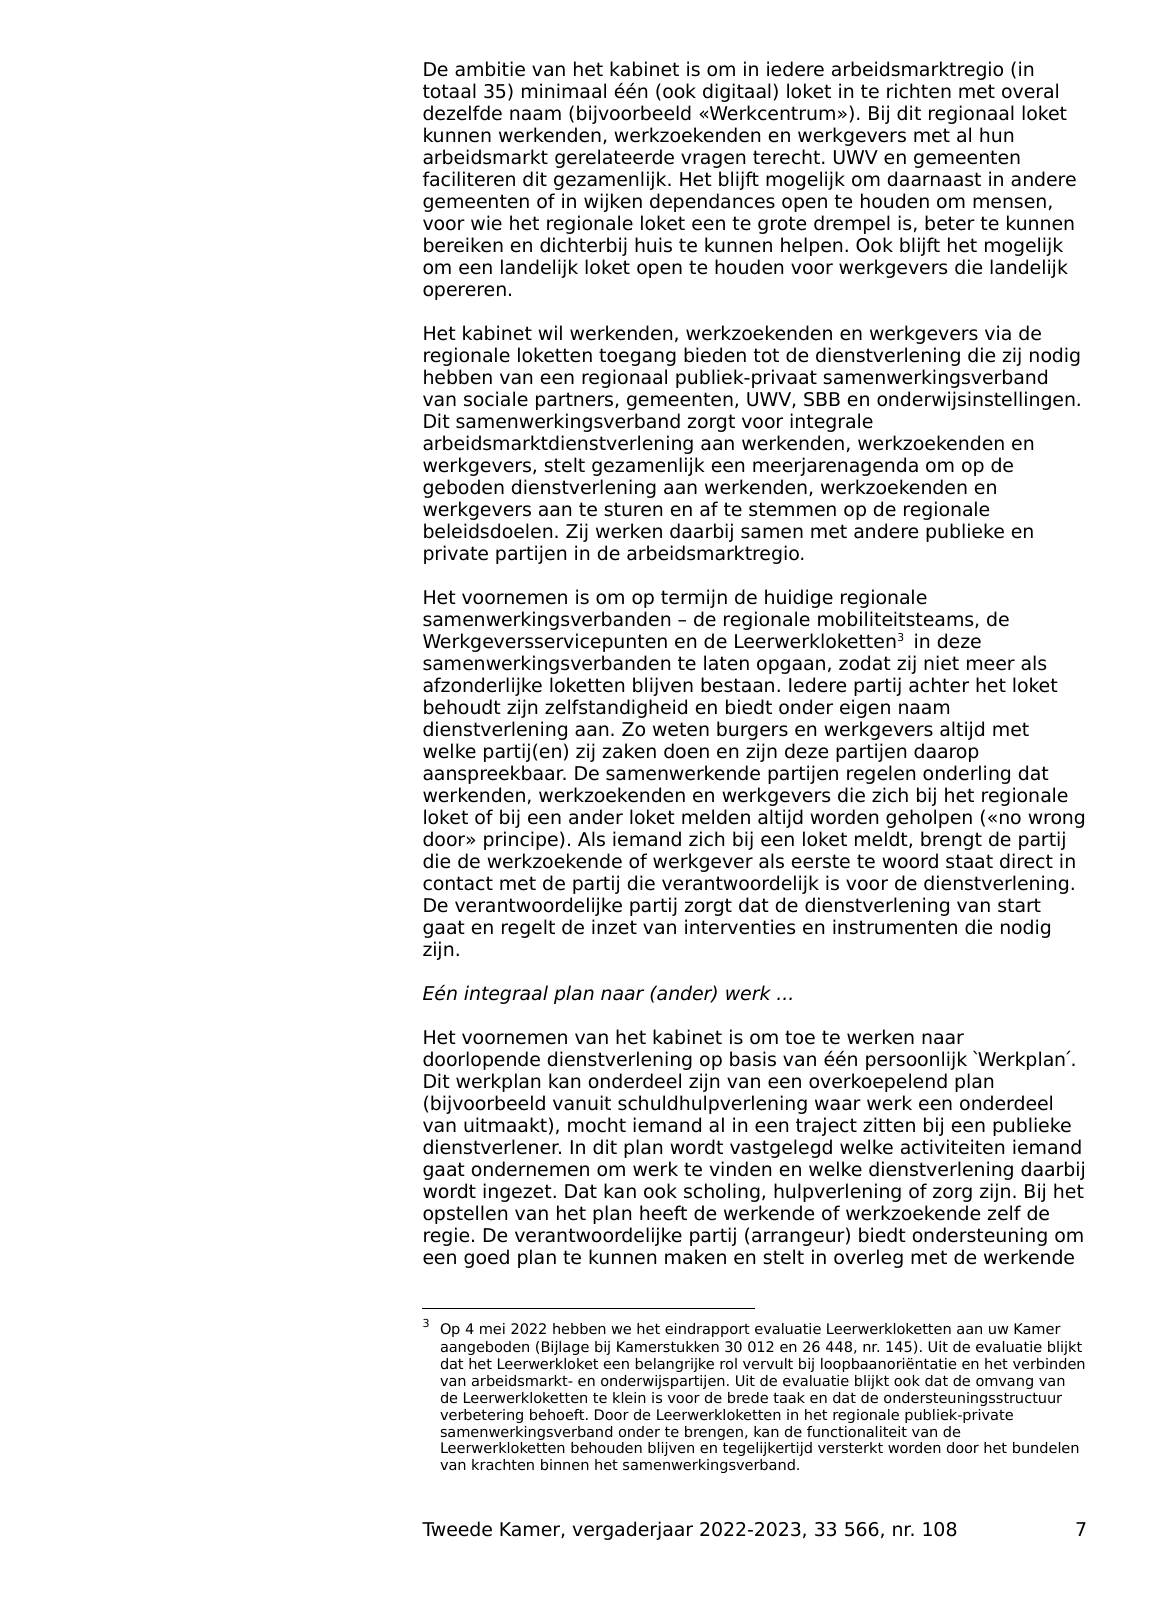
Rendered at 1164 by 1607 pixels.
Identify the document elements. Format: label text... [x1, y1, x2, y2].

text Het voornemen van het kabinet is om toe te werken naar doorlopende dienstverlening op basis van één persoonlijk ՝Werkplan՛. Dit werkplan kan onderdeel zijn van een overkoepelend plan (bijvoorbeeld vanuit schuldhulpverlening waar werk een onderdeel van uitmaakt), mocht iemand al in een traject zitten bij een publieke dienstverlener. In dit plan wordt vastgelegd welke activiteiten iemand gaat ondernemen om werk te vinden en welke dienstverlening daarbij wordt ingezet. Dat kan ook scholing, hulpverlening of zorg zijn. Bij het opstellen van het plan heeft de werkende of werkzoekende zelf de regie. De verantwoordelijke partij (arrangeur) biedt ondersteuning om een goed plan te kunnen maken en stelt in overleg met de werkende [422, 1027, 1087, 1269]
text Het voornemen is om op termijn de huidige regionale samenwerkingsverbanden – de regionale mobiliteitsteams, de Werkgeversservicepunten en de Leerwerkloketten in deze samenwerkingsverbanden te laten opgaan, zodat zij niet meer als afzonderlijke loketten blijven bestaan. Iedere partij achter het loket behoudt zijn zelfstandigheid en biedt onder eigen naam dienstverlening aan. Zo weten burgers en werkgevers altijd met welke partij(en) zij zaken doen en zijn deze partijen daarop aanspreekbaar. De samenwerkende partijen regelen onderling dat werkenden, werkzoekenden en werkgevers die zich bij het regionale loket of bij een ander loket melden altijd worden geholpen («no wrong door» principe). Als iemand zich bij een loket meldt, brengt de partij die de werkzoekende of werkgever als eerste te woord staat direct in contact met de partij die verantwoordelijk is voor de dienstverlening. De verantwoordelijke partij zorgt dat de dienstverlening van start gaat en regelt de inzet van interventies en instrumenten die nodig zijn. [422, 587, 1087, 961]
subtitle Eén integraal plan naar (ander) werk ... [422, 983, 1087, 1005]
text Op 4 mei 2022 hebben we het eindrapport evaluatie Leerwerkloketten aan uw Kamer aangeboden (Bijlage bij Kamerstukken 30 012 en 26 448, nr. 145). Uit de evaluatie blijkt dat het Leerwerkloket een belangrijke rol vervult bij loopbaanoriëntatie en het verbinden van arbeidsmarkt- en onderwijspartijen. Uit de evaluatie blijkt ook dat de omvang van de Leerwerkloketten te klein is voor de brede taak en dat de ondersteuningsstructuur verbetering behoeft. Door de Leerwerkloketten in het regionale publiek-private samenwerkingsverband onder te brengen, kan de functionaliteit van de Leerwerkloketten behouden blijven en tegelijkertijd versterkt worden door het bundelen van krachten binnen het samenwerkingsverband. [422, 1317, 1087, 1474]
text De ambitie van het kabinet is om in iedere arbeidsmarktregio (in totaal 35) minimaal één (ook digitaal) loket in te richten met overal dezelfde naam (bijvoorbeeld «Werkcentrum»). Bij dit regionaal loket kunnen werkenden, werkzoekenden en werkgevers met al hun arbeidsmarkt gerelateerde vragen terecht. UWV en gemeenten faciliteren dit gezamenlijk. Het blijft mogelijk om daarnaast in andere gemeenten of in wijken dependances open te houden om mensen, voor wie het regionale loket een te grote drempel is, beter te kunnen bereiken en dichterbij huis te kunnen helpen. Ook blijft het mogelijk om een landelijk loket open te houden voor werkgevers die landelijk opereren. [422, 59, 1087, 301]
text Het kabinet wil werkenden, werkzoekenden en werkgevers via de regionale loketten toegang bieden tot de dienstverlening die zij nodig hebben van een regionaal publiek-privaat samenwerkingsverband van sociale partners, gemeenten, UWV, SBB en onderwijsinstellingen. Dit samenwerkingsverband zorgt voor integrale arbeidsmarktdienstverlening aan werkenden, werkzoekenden en werkgevers, stelt gezamenlijk een meerjarenagenda om op de geboden dienstverlening aan werkenden, werkzoekenden en werkgevers aan te sturen en af te stemmen op de regionale beleidsdoelen. Zij werken daarbij samen met andere publieke en private partijen in de arbeidsmarktregio. [422, 323, 1087, 565]
